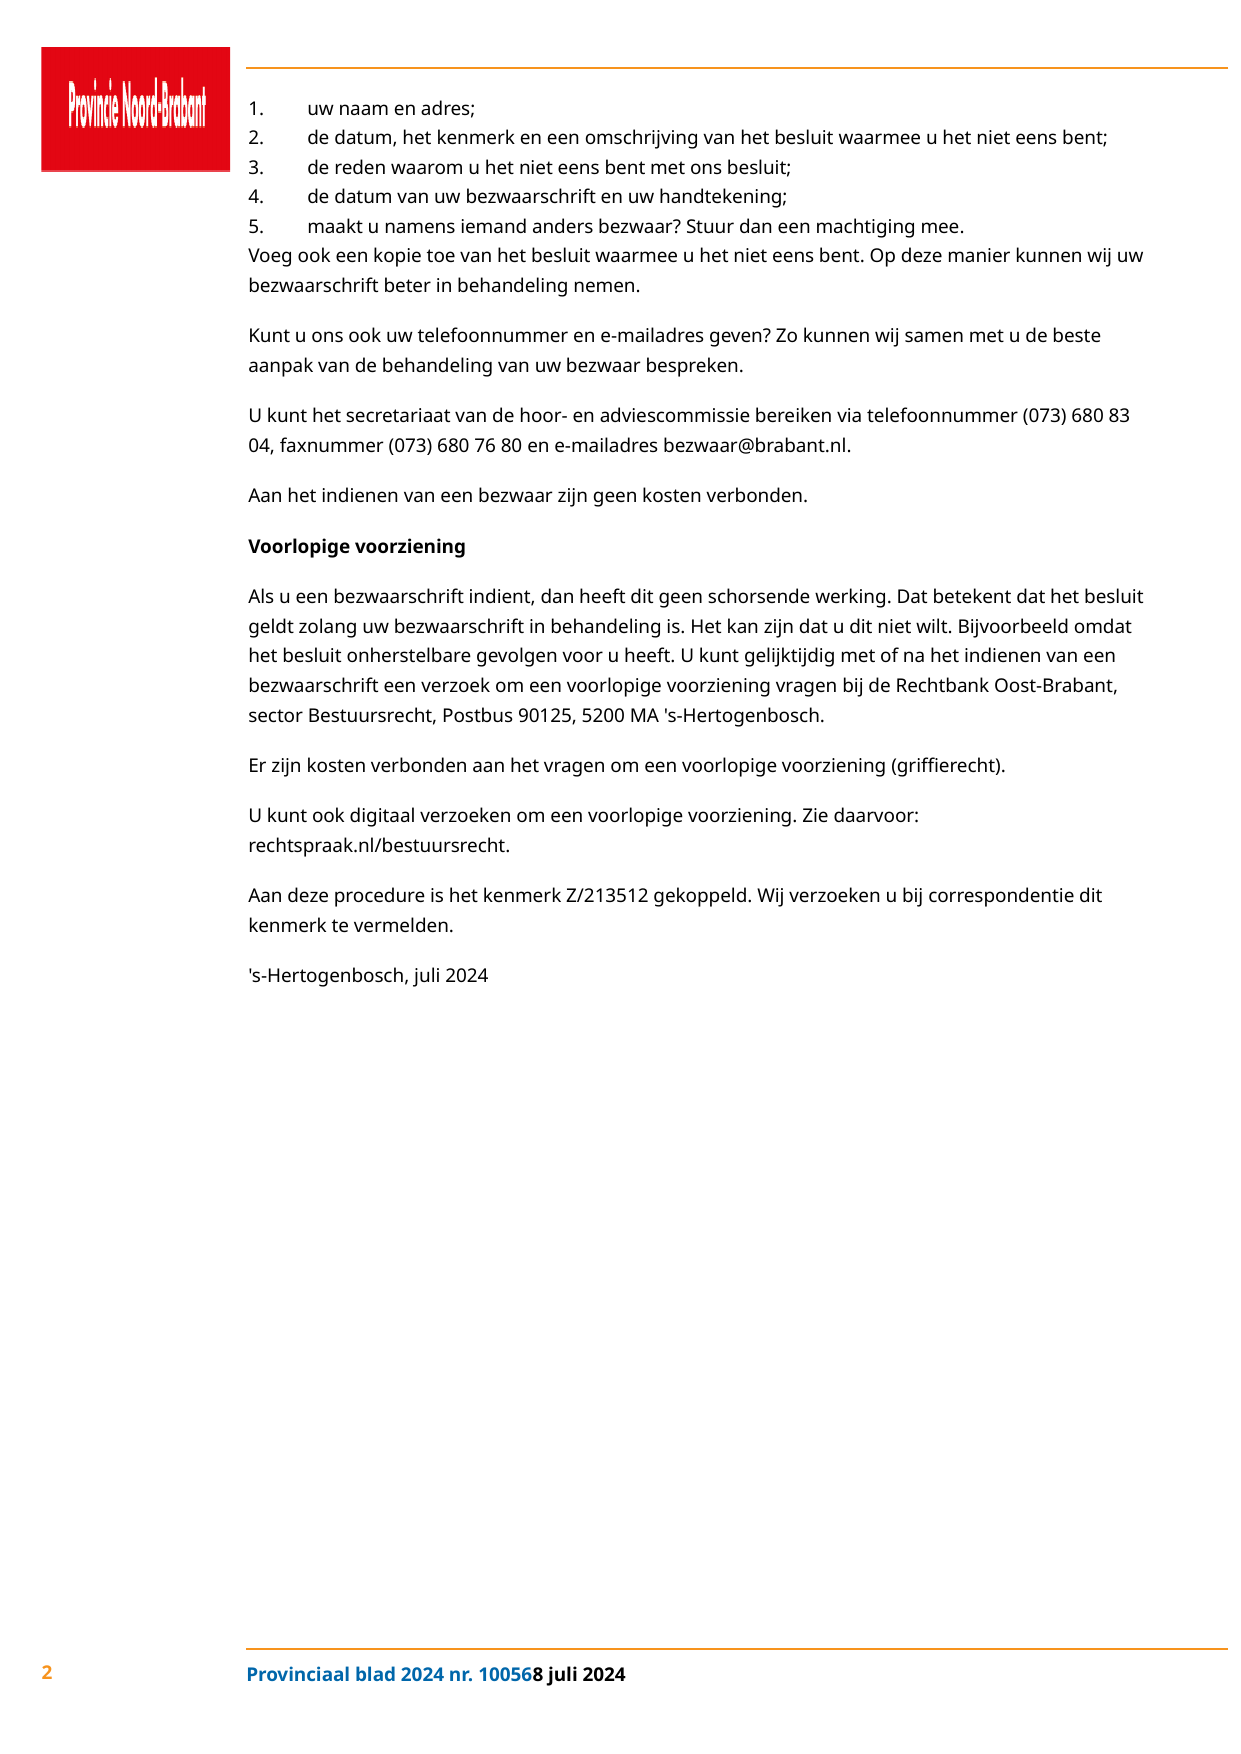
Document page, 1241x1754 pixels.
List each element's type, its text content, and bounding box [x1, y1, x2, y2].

text Voeg ook een kopie toe van het besluit waarmee u het niet eens bent. Op deze manier kunnen wij uw bezwaarschrift beter in behandeling nemen. [248, 243, 1152, 298]
list maakt u namens iemand anders bezwaar? Stuur dan een machtiging mee. [248, 213, 1152, 239]
picture [41, 47, 231, 172]
text U kunt het secretariaat van de hoor- en adviescommissie bereiken via telefoonnummer (073) 680 83 04, faxnummer (073) 680 76 80 en e-mailadres bezwaar@brabant.nl. [248, 403, 1152, 458]
list de datum van uw bezwaarschrift en uw handtekening; [248, 183, 1152, 209]
text 's-Hertogenbosch, juli 2024 [248, 963, 1152, 988]
text U kunt ook digitaal verzoeken om een voorlopige voorziening. Zie daarvoor: rechtspraak.nl/bestuursrecht. [248, 803, 1152, 858]
text Aan deze procedure is het kenmerk Z/213512 gekoppeld. Wij verzoeken u bij correspondentie dit kenmerk te vermelden. [248, 883, 1152, 938]
list de reden waarom u het niet eens bent met ons besluit; [248, 154, 1152, 180]
text Kunt u ons ook uw telefoonnummer en e-mailadres geven? Zo kunnen wij samen met u de beste aanpak van de behandeling van uw bezwaar bespreken. [248, 323, 1152, 378]
text Als u een bezwaarschrift indient, dan heeft dit geen schorsende werking. Dat betekent dat het besluit geldt zolang uw bezwaarschrift in behandeling is. Het kan zijn dat u dit niet wilt. Bijvoorbeeld omdat het besluit onherstelbare gevolgen voor u heeft. U kunt gelijktijdig met of na het indienen van een bezwaarschrift een verzoek om een voorlopige voorziening vragen bij de Rechtbank Oost-Brabant, sector Bestuursrecht, Postbus 90125, 5200 MA 's‑Hertogenbosch. [248, 583, 1152, 728]
list uw naam en adres; [248, 95, 1152, 121]
text Er zijn kosten verbonden aan het vragen om een voorlopige voorziening (griffierecht). [248, 752, 1152, 778]
list de datum, het kenmerk en een omschrijving van het besluit waarmee u het niet eens bent; [248, 124, 1152, 150]
text Voorlopige voorziening [248, 533, 1152, 559]
text Aan het indienen van een bezwaar zijn geen kosten verbonden. [248, 483, 1152, 508]
